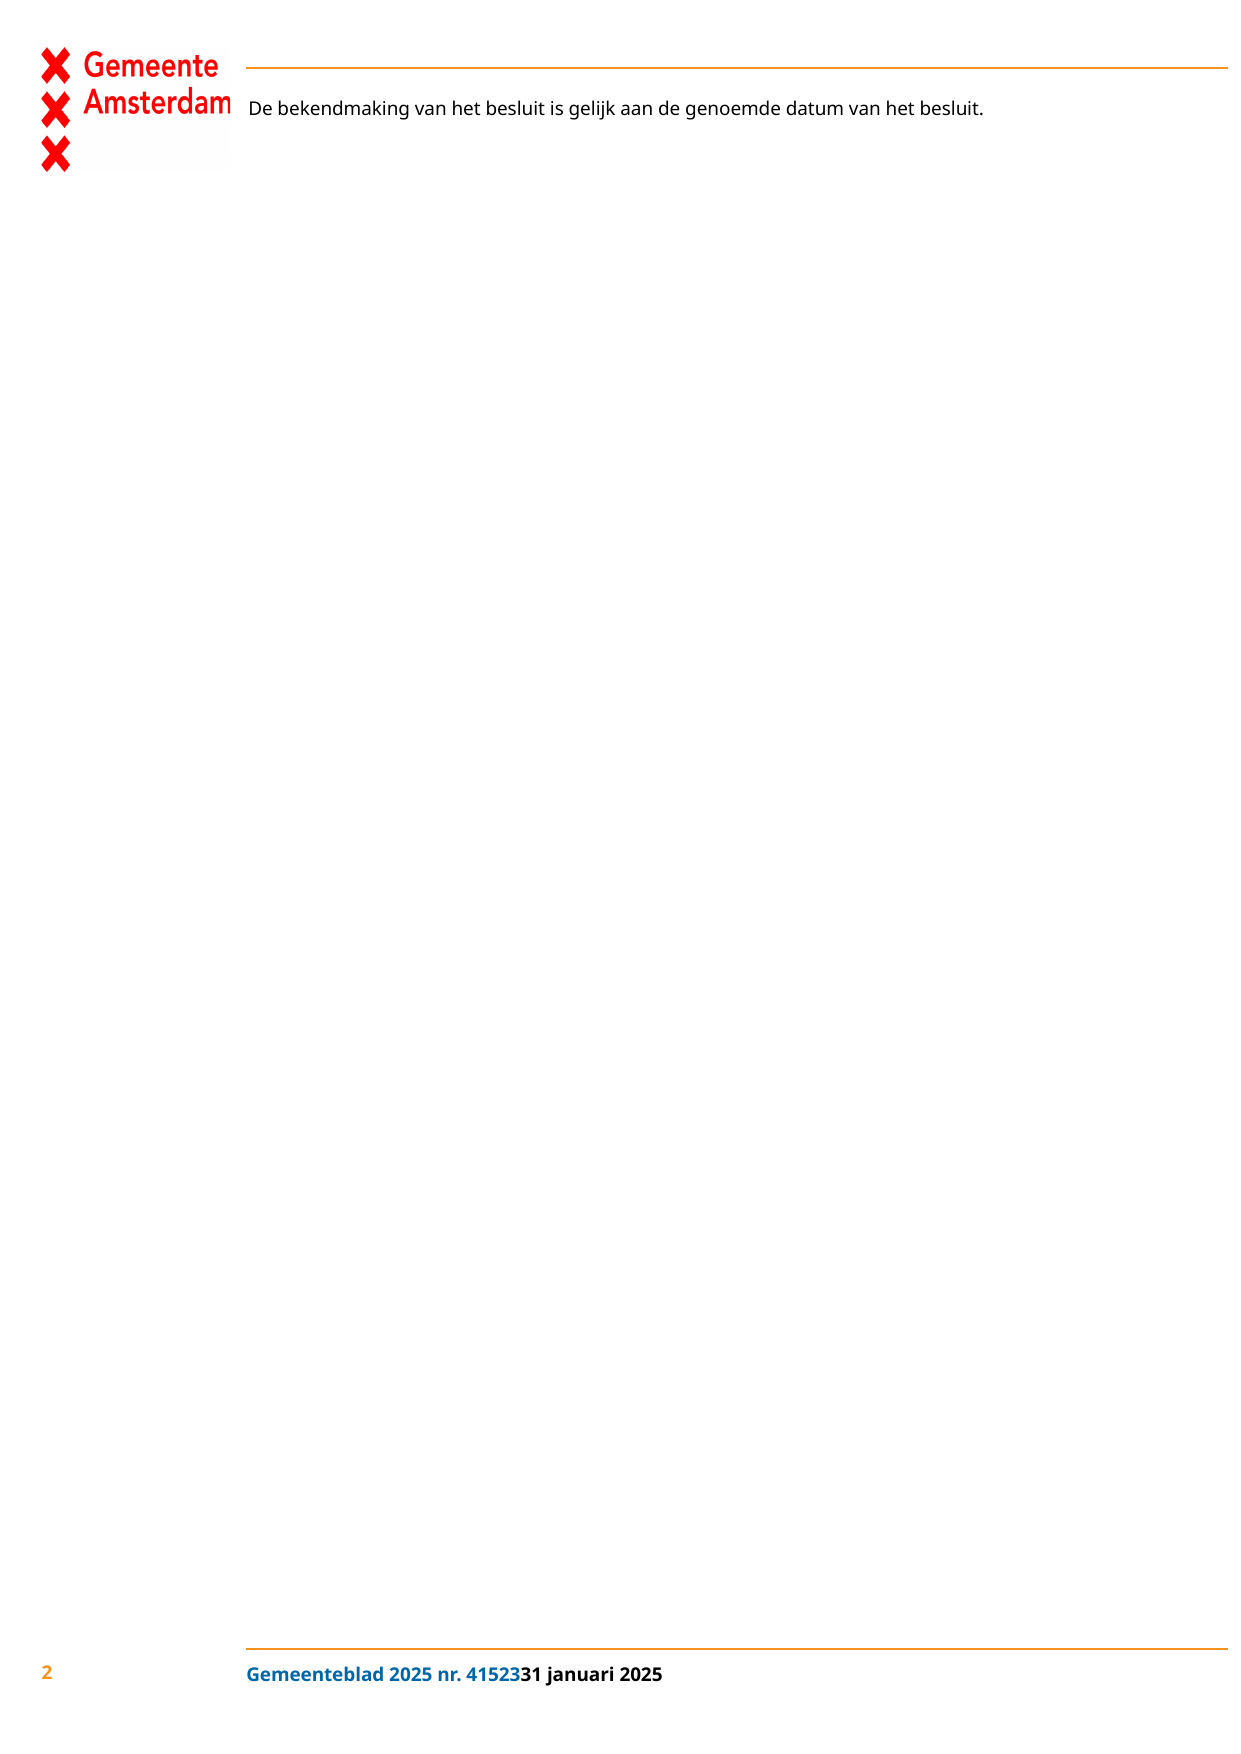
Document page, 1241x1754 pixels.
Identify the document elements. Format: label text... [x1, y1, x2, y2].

text De bekendmaking van het besluit is gelijk aan de genoemde datum van het besluit. [248, 95, 1152, 121]
picture [41, 47, 231, 172]
